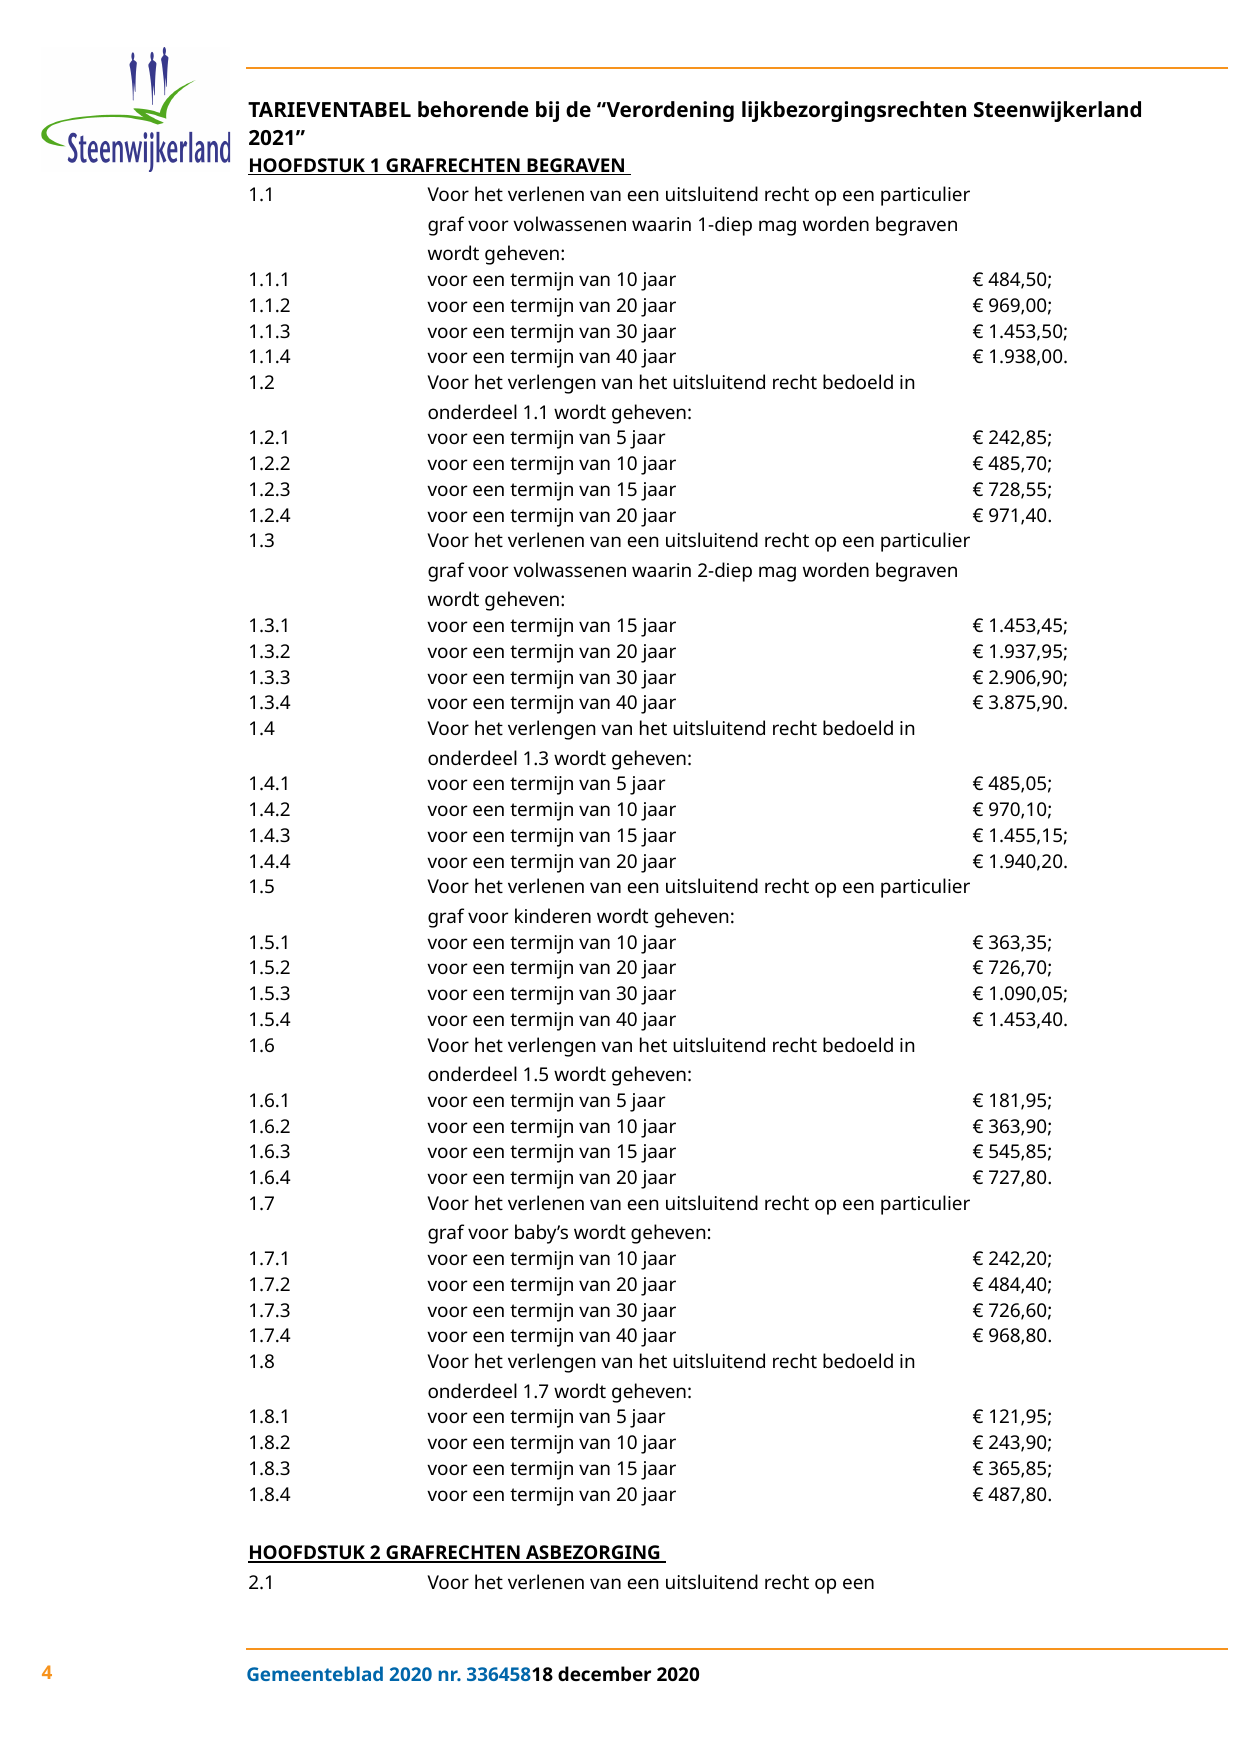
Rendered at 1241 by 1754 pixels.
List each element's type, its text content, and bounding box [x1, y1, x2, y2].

table_header Voor het verlenen van een uitsluitend recht op een [427, 1569, 972, 1595]
table_cell 1.8.2 [248, 1429, 427, 1455]
table_cell 1.1.3 [248, 318, 427, 343]
table_cell 1.4.1 [248, 771, 427, 796]
text HOOFDSTUK 2 GRAFRECHTEN ASBEZORGING [248, 1539, 1152, 1565]
table_cell voor een termijn van 20 jaar [427, 1271, 972, 1297]
table_cell voor een termijn van 30 jaar [427, 318, 972, 343]
table_cell voor een termijn van 20 jaar [427, 955, 972, 980]
table_cell voor een termijn van 30 jaar [427, 664, 972, 689]
table_cell 1.5.2 [248, 955, 427, 980]
table_cell [973, 1032, 1152, 1087]
text TARIEVENTABEL behorende bij de “Verordening lijkbezorgingsrechten Steenwijkerland 2021” [248, 95, 1152, 152]
table_cell voor een termijn van 10 jaar [427, 929, 972, 954]
table_cell voor een termijn van 30 jaar [427, 1297, 972, 1322]
table_cell voor een termijn van 10 jaar [427, 796, 972, 822]
table_cell € 1.090,05; [973, 980, 1152, 1006]
table_cell € 485,05; [973, 771, 1152, 796]
table_cell Voor het verlengen van het uitsluitend recht bedoeld in onderdeel 1.1 wordt geheven: [427, 369, 972, 424]
table_cell voor een termijn van 15 jaar [427, 822, 972, 848]
table_header 1.1 [248, 181, 427, 266]
table_cell 1.2 [248, 369, 427, 424]
table_cell Voor het verlenen van een uitsluitend recht op een particulier graf voor baby’s wordt geheven: [427, 1190, 972, 1245]
table_cell € 968,80. [973, 1323, 1152, 1348]
table_cell 1.1.4 [248, 344, 427, 369]
table_cell Voor het verlenen van een uitsluitend recht op een particulier graf voor volwassenen waarin 2-diep mag worden begraven wordt geheven: [427, 528, 972, 612]
table_cell 1.8.3 [248, 1455, 427, 1481]
table_cell € 487,80. [973, 1481, 1152, 1506]
table_header 2.1 [248, 1569, 427, 1595]
table_cell € 726,60; [973, 1297, 1152, 1322]
table_cell 1.1.1 [248, 266, 427, 292]
table_cell 1.6.4 [248, 1164, 427, 1190]
table_cell voor een termijn van 15 jaar [427, 1139, 972, 1164]
table_cell voor een termijn van 20 jaar [427, 292, 972, 318]
picture [41, 47, 231, 172]
table_cell voor een termijn van 20 jaar [427, 1481, 972, 1506]
text HOOFDSTUK 1 GRAFRECHTEN BEGRAVEN [248, 152, 1152, 177]
table_cell voor een termijn van 40 jaar [427, 1006, 972, 1032]
table_cell 1.6 [248, 1032, 427, 1087]
table_cell voor een termijn van 10 jaar [427, 1245, 972, 1271]
table_cell 1.8.4 [248, 1481, 427, 1506]
table_cell Voor het verlengen van het uitsluitend recht bedoeld in onderdeel 1.7 wordt geheven: [427, 1348, 972, 1403]
table_cell 1.1.2 [248, 292, 427, 318]
table_cell 1.6.3 [248, 1139, 427, 1164]
table_cell € 545,85; [973, 1139, 1152, 1164]
table_cell voor een termijn van 15 jaar [427, 476, 972, 502]
table_cell 1.8 [248, 1348, 427, 1403]
table_cell € 363,90; [973, 1113, 1152, 1138]
table_cell voor een termijn van 20 jaar [427, 502, 972, 527]
table_cell 1.8.1 [248, 1404, 427, 1429]
table_cell Voor het verlenen van een uitsluitend recht op een particulier graf voor kinderen wordt geheven: [427, 874, 972, 929]
table_cell 1.5.4 [248, 1006, 427, 1032]
table_cell € 1.453,50; [973, 318, 1152, 343]
table_cell [973, 1348, 1152, 1403]
table_cell voor een termijn van 20 jaar [427, 848, 972, 873]
table_header [973, 181, 1152, 266]
table_cell 1.7 [248, 1190, 427, 1245]
table_cell € 1.455,15; [973, 822, 1152, 848]
table_cell 1.3.1 [248, 613, 427, 638]
table_cell voor een termijn van 15 jaar [427, 613, 972, 638]
table_cell [973, 1190, 1152, 1245]
table_cell 1.5.1 [248, 929, 427, 954]
table_cell 1.4.2 [248, 796, 427, 822]
table_cell € 121,95; [973, 1404, 1152, 1429]
table_cell € 1.937,95; [973, 638, 1152, 664]
table_header [973, 1569, 1152, 1595]
table_cell € 181,95; [973, 1087, 1152, 1113]
table_cell € 242,20; [973, 1245, 1152, 1271]
table_cell [973, 528, 1152, 612]
table_cell 1.2.1 [248, 425, 427, 450]
table_cell voor een termijn van 10 jaar [427, 1113, 972, 1138]
table_cell 1.2.2 [248, 450, 427, 476]
table_cell € 728,55; [973, 476, 1152, 502]
table_cell 1.3.3 [248, 664, 427, 689]
table_cell € 243,90; [973, 1429, 1152, 1455]
table_cell voor een termijn van 20 jaar [427, 638, 972, 664]
table_cell € 3.875,90. [973, 690, 1152, 715]
table_cell 1.4 [248, 715, 427, 771]
table_cell voor een termijn van 5 jaar [427, 425, 972, 450]
table_cell 1.3.4 [248, 690, 427, 715]
table_cell 1.5.3 [248, 980, 427, 1006]
table_cell € 1.453,45; [973, 613, 1152, 638]
table_cell 1.4.4 [248, 848, 427, 873]
table_cell € 484,50; [973, 266, 1152, 292]
table_cell Voor het verlengen van het uitsluitend recht bedoeld in onderdeel 1.5 wordt geheven: [427, 1032, 972, 1087]
table_cell voor een termijn van 10 jaar [427, 266, 972, 292]
table_cell voor een termijn van 10 jaar [427, 1429, 972, 1455]
table_cell 1.6.2 [248, 1113, 427, 1138]
table_cell € 485,70; [973, 450, 1152, 476]
table_cell [973, 715, 1152, 771]
table_cell voor een termijn van 5 jaar [427, 1404, 972, 1429]
table_cell 1.3.2 [248, 638, 427, 664]
table_cell 1.2.3 [248, 476, 427, 502]
table_cell [973, 369, 1152, 424]
table_cell voor een termijn van 5 jaar [427, 771, 972, 796]
table_cell voor een termijn van 40 jaar [427, 1323, 972, 1348]
table_cell € 365,85; [973, 1455, 1152, 1481]
table_cell 1.6.1 [248, 1087, 427, 1113]
table_cell € 1.453,40. [973, 1006, 1152, 1032]
table_cell € 971,40. [973, 502, 1152, 527]
table_cell € 363,35; [973, 929, 1152, 954]
table_cell 1.3 [248, 528, 427, 612]
table_cell 1.7.2 [248, 1271, 427, 1297]
table_cell 1.7.3 [248, 1297, 427, 1322]
table_cell voor een termijn van 20 jaar [427, 1164, 972, 1190]
table_header Voor het verlenen van een uitsluitend recht op een particulier graf voor volwassenen waarin 1-diep mag worden begraven wordt geheven: [427, 181, 972, 266]
table_cell Voor het verlengen van het uitsluitend recht bedoeld in onderdeel 1.3 wordt geheven: [427, 715, 972, 771]
table_cell 1.4.3 [248, 822, 427, 848]
table_cell voor een termijn van 40 jaar [427, 344, 972, 369]
table_cell € 1.938,00. [973, 344, 1152, 369]
table_cell voor een termijn van 5 jaar [427, 1087, 972, 1113]
table_cell € 2.906,90; [973, 664, 1152, 689]
table_cell € 242,85; [973, 425, 1152, 450]
table_cell € 969,00; [973, 292, 1152, 318]
table_cell 1.2.4 [248, 502, 427, 527]
table_cell € 1.940,20. [973, 848, 1152, 873]
table_cell € 726,70; [973, 955, 1152, 980]
table_cell [973, 874, 1152, 929]
table_cell voor een termijn van 40 jaar [427, 690, 972, 715]
table_cell € 970,10; [973, 796, 1152, 822]
table_cell voor een termijn van 15 jaar [427, 1455, 972, 1481]
table_cell 1.5 [248, 874, 427, 929]
table_cell € 484,40; [973, 1271, 1152, 1297]
table_cell 1.7.4 [248, 1323, 427, 1348]
table_cell 1.7.1 [248, 1245, 427, 1271]
table_cell € 727,80. [973, 1164, 1152, 1190]
table_cell voor een termijn van 30 jaar [427, 980, 972, 1006]
table_cell voor een termijn van 10 jaar [427, 450, 972, 476]
